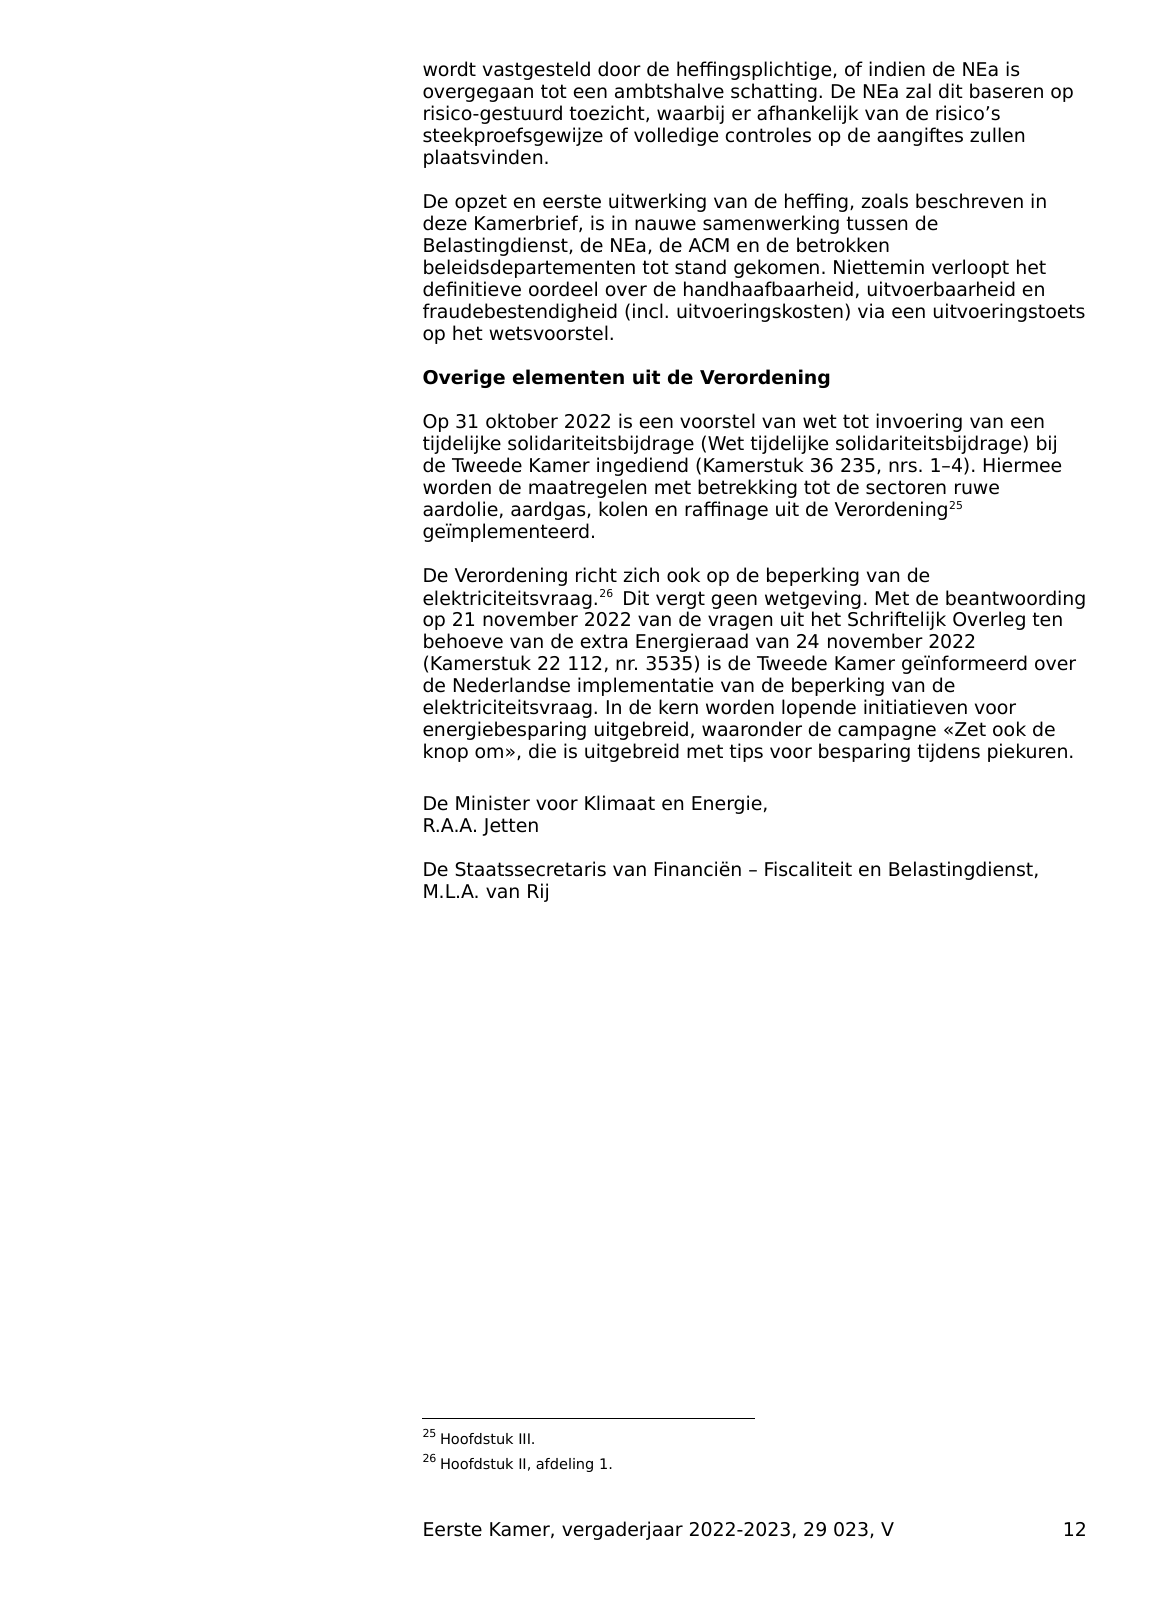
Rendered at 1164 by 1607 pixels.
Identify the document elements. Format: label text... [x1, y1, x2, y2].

text De Staatssecretaris van Financiën – Fiscaliteit en Belastingdienst, M.L.A. van Rij [422, 859, 1087, 903]
subtitle Overige elementen uit de Verordening [422, 367, 1087, 389]
text Op 31 oktober 2022 is een voorstel van wet tot invoering van een tijdelijke solidariteitsbijdrage (Wet tijdelijke solidariteitsbijdrage) bij de Tweede Kamer ingediend (Kamerstuk 36 235, nrs. 1–4). Hiermee worden de maatregelen met betrekking tot de sectoren ruwe aardolie, aardgas, kolen en raffinage uit de Verordening geïmplementeerd. [422, 411, 1087, 543]
text Hoofdstuk III. [422, 1427, 1087, 1449]
text wordt vastgesteld door de heffingsplichtige, of indien de NEa is overgegaan tot een ambtshalve schatting. De NEa zal dit baseren op risico-gestuurd toezicht, waarbij er afhankelijk van de risico’s steekproefsgewijze of volledige controles op de aangiftes zullen plaatsvinden. [422, 59, 1087, 169]
text Hoofdstuk II, afdeling 1. [422, 1452, 1087, 1474]
text De Minister voor Klimaat en Energie, R.A.A. Jetten [422, 793, 1087, 837]
text De opzet en eerste uitwerking van de heffing, zoals beschreven in deze Kamerbrief, is in nauwe samenwerking tussen de Belastingdienst, de NEa, de ACM en de betrokken beleidsdepartementen tot stand gekomen. Niettemin verloopt het definitieve oordeel over de handhaafbaarheid, uitvoerbaarheid en fraudebestendigheid (incl. uitvoeringskosten) via een uitvoeringstoets op het wetsvoorstel. [422, 191, 1087, 345]
text De Verordening richt zich ook op de beperking van de elektriciteitsvraag. Dit vergt geen wetgeving. Met de beantwoording op 21 november 2022 van de vragen uit het Schriftelijk Overleg ten behoeve van de extra Energieraad van 24 november 2022 (Kamerstuk 22 112, nr. 3535) is de Tweede Kamer geïnformeerd over de Nederlandse implementatie van de beperking van de elektriciteitsvraag. In de kern worden lopende initiatieven voor energiebesparing uitgebreid, waaronder de campagne «Zet ook de knop om», die is uitgebreid met tips voor besparing tijdens piekuren. [422, 565, 1087, 763]
